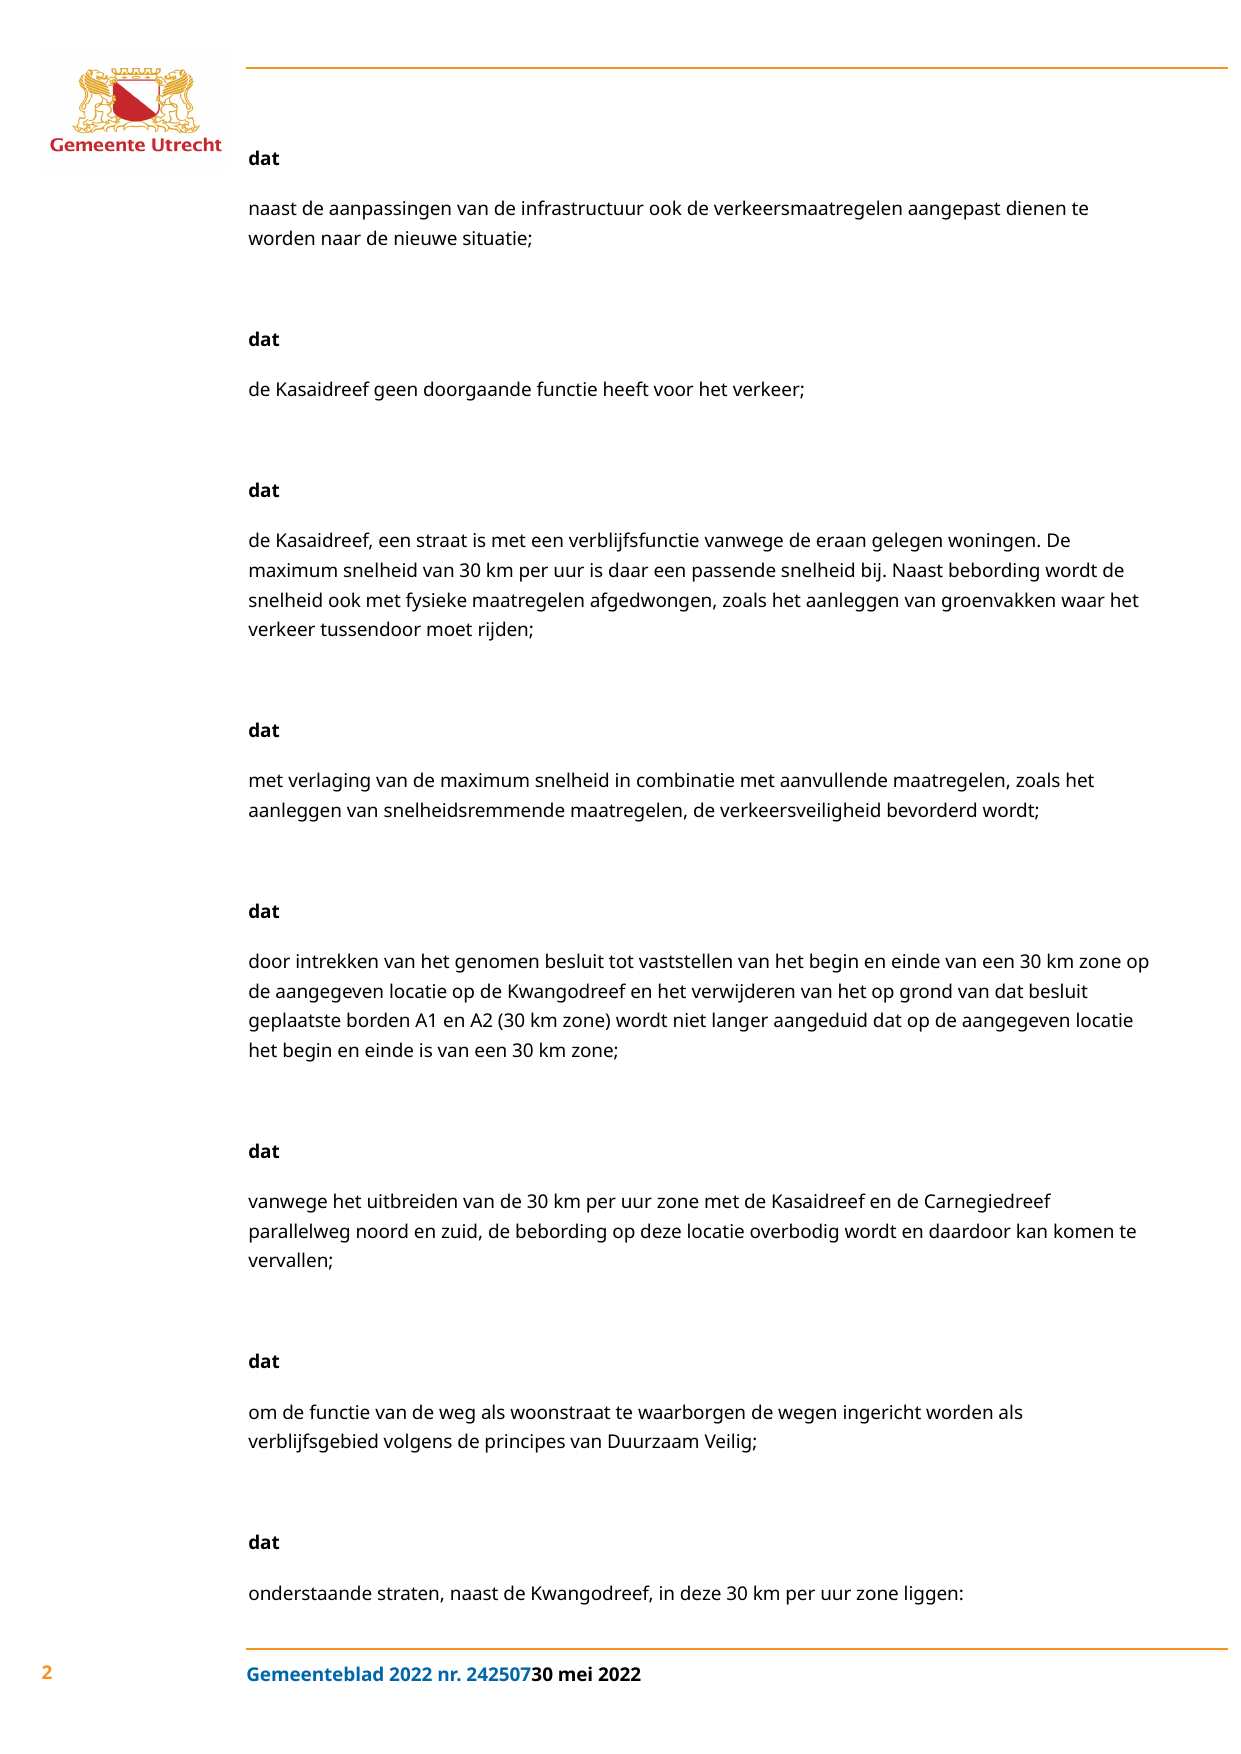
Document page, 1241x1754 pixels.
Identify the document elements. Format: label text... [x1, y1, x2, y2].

text vanwege het uitbreiden van de 30 km per uur zone met de Kasaidreef en de Carnegiedreef parallelweg noord en zuid, de bebording op deze locatie overbodig wordt en daardoor kan komen te vervallen; [248, 1188, 1152, 1273]
text door intrekken van het genomen besluit tot vaststellen van het begin en einde van een 30 km zone op de aangegeven locatie op de Kwangodreef en het verwijderen van het op grond van dat besluit geplaatste borden A1 en A2 (30 km zone) wordt niet langer aangeduid dat op de aangegeven locatie het begin en einde is van een 30 km zone; [248, 948, 1152, 1063]
text onderstaande straten, naast de Kwangodreef, in deze 30 km per uur zone liggen: [248, 1580, 1152, 1606]
text dat [248, 1348, 1152, 1374]
text om de functie van de weg als woonstraat te waarborgen de wegen ingericht worden als verblijfsgebied volgens de principes van Duurzaam Veilig; [248, 1399, 1152, 1454]
text dat [248, 477, 1152, 503]
text naast de aanpassingen van de infrastructuur ook de verkeersmaatregelen aangepast dienen te worden naar de nieuwe situatie; [248, 196, 1152, 251]
text dat [248, 717, 1152, 743]
text dat [248, 898, 1152, 924]
text de Kasaidreef geen doorgaande functie heeft voor het verkeer; [248, 376, 1152, 402]
text dat [248, 1529, 1152, 1555]
text de Kasaidreef, een straat is met een verblijfsfunctie vanwege de eraan gelegen woningen. De maximum snelheid van 30 km per uur is daar een passende snelheid bij. Naast bebording wordt de snelheid ook met fysieke maatregelen afgedwongen, zoals het aanleggen van groenvakken waar het verkeer tussendoor moet rijden; [248, 528, 1152, 642]
picture [41, 47, 231, 172]
text dat [248, 145, 1152, 171]
text met verlaging van de maximum snelheid in combinatie met aanvullende maatregelen, zoals het aanleggen van snelheidsremmende maatregelen, de verkeersveiligheid bevorderd wordt; [248, 768, 1152, 823]
text dat [248, 1138, 1152, 1164]
text dat [248, 326, 1152, 352]
